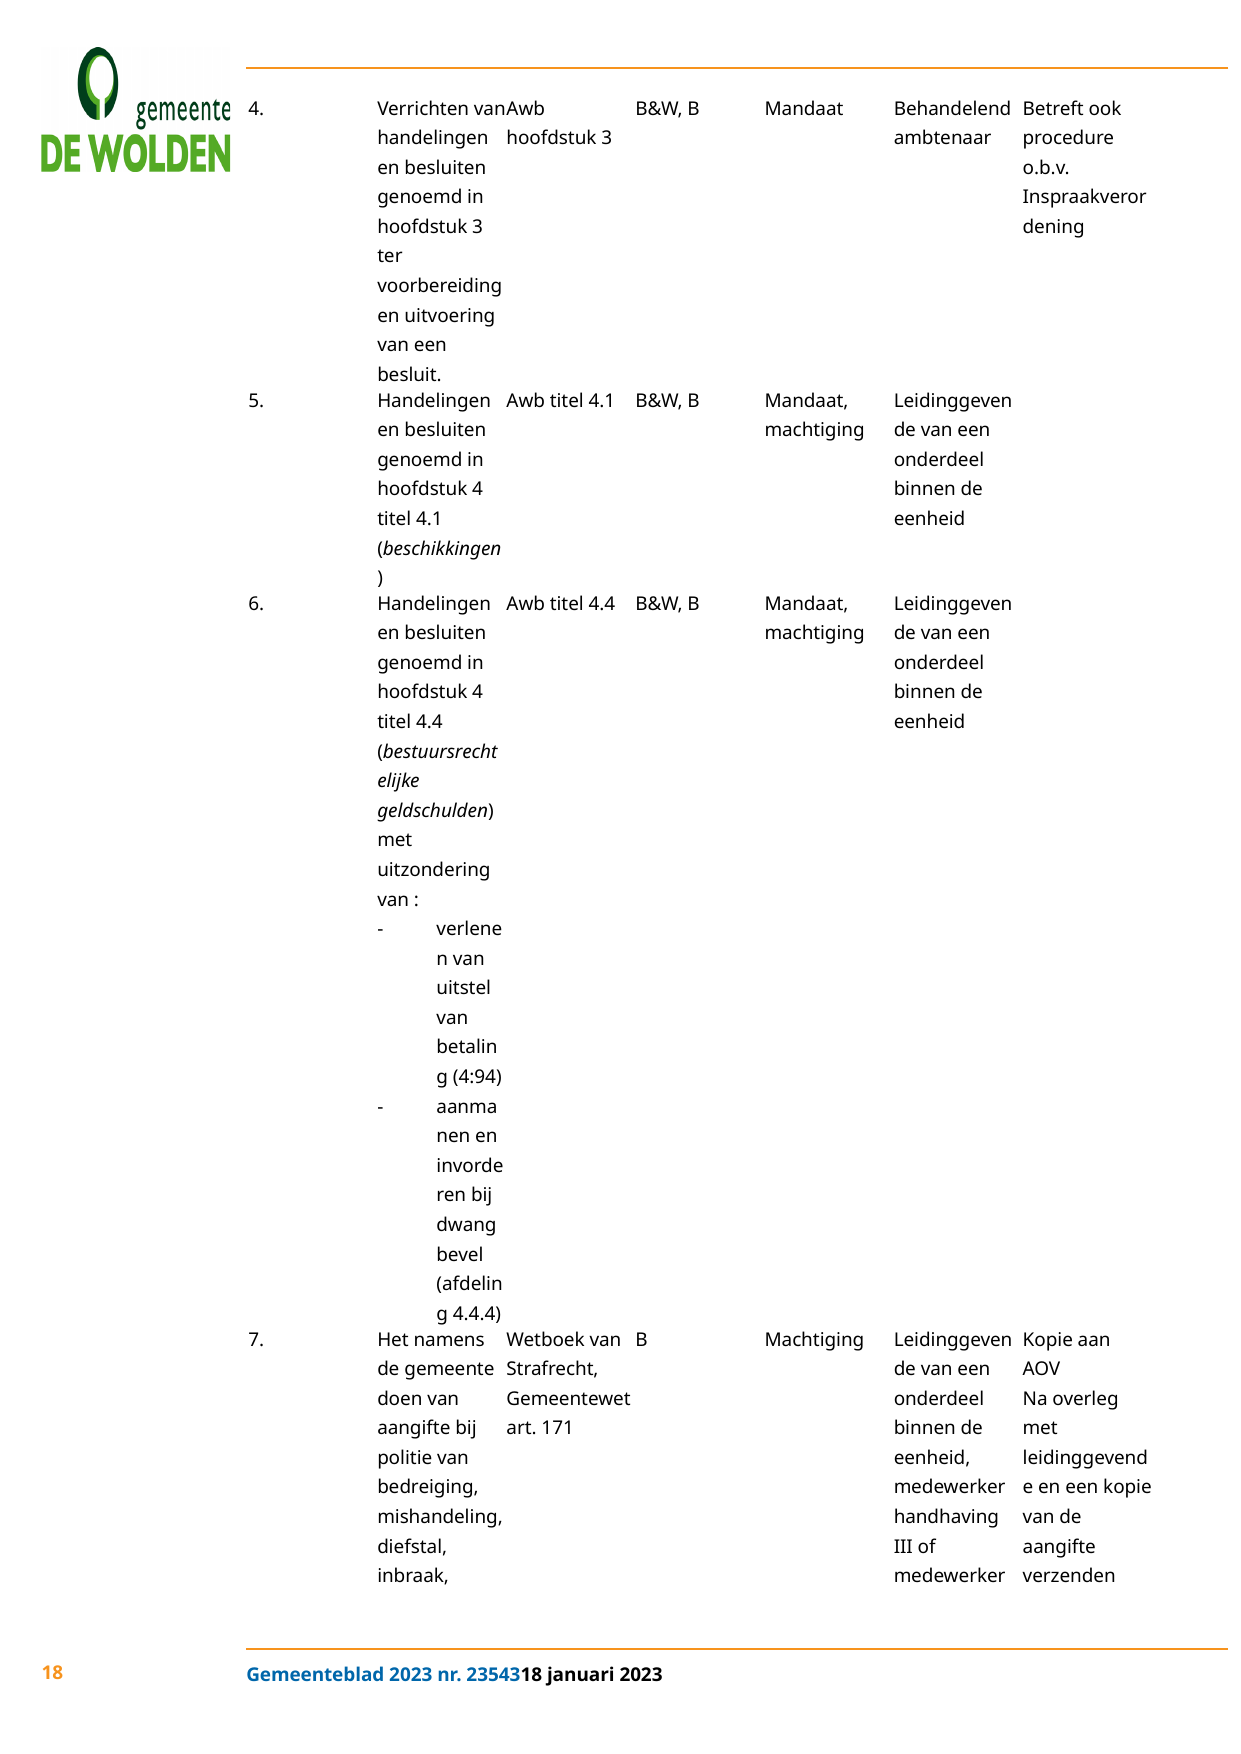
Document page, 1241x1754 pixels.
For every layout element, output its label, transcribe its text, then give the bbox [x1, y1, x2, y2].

table_cell [248, 1326, 377, 1588]
table_cell B&W, B [635, 590, 764, 1326]
table_cell B&W, B [635, 95, 764, 387]
table_cell Mandaat, machtiging [764, 590, 893, 1326]
picture [41, 47, 231, 172]
table_cell Leidinggevende van een onderdeel binnen de eenheid [894, 387, 1022, 590]
table_cell Verrichten van handelingen en besluiten genoemd in hoofdstuk 3 ter voorbereiding en uitvoering van een besluit. [377, 95, 506, 387]
table_cell Awb hoofdstuk 3 [506, 95, 635, 387]
table_cell Het namens de gemeente doen van aangifte bij politie van bedreiging, mishandeling, diefstal, inbraak, [377, 1326, 506, 1588]
table_cell Leidinggevende van een onderdeel binnen de eenheid, medewerker handhaving III of medewerker [894, 1326, 1022, 1588]
table_cell [248, 590, 377, 1326]
table_cell Mandaat, machtiging [764, 387, 893, 590]
table_cell B [635, 1326, 764, 1588]
table_cell Mandaat [764, 95, 893, 387]
table_cell [1023, 387, 1152, 590]
table_cell [1023, 590, 1152, 1326]
table_cell B&W, B [635, 387, 764, 590]
table_cell Betreft ook procedure o.b.v. Inspraakverordening [1023, 95, 1152, 387]
table_cell [248, 387, 377, 590]
table_cell Leidinggevende van een onderdeel binnen de eenheid [894, 590, 1022, 1326]
table_cell Handelingen en besluiten genoemd in hoofdstuk 4 titel 4.4 (bestuursrechtelijke geldschulden) met uitzondering van : verlenen van uitstel van betaling (4:94) aanmanen en invorderen bij dwangbevel (afdeling 4.4.4) [377, 590, 506, 1326]
table_cell Behandelend ambtenaar [894, 95, 1022, 387]
table_cell Awb titel 4.4 [506, 590, 635, 1326]
table_cell Wetboek van Strafrecht, Gemeentewet art. 171 [506, 1326, 635, 1588]
table_cell Kopie aan AOV Na overleg met leidinggevende en een kopie van de aangifte verzenden [1023, 1326, 1152, 1588]
table_cell Handelingen en besluiten genoemd in hoofdstuk 4 titel 4.1 (beschikkingen) [377, 387, 506, 590]
table_cell Machtiging [764, 1326, 893, 1588]
table_cell Awb titel 4.1 [506, 387, 635, 590]
table_cell [248, 95, 377, 387]
